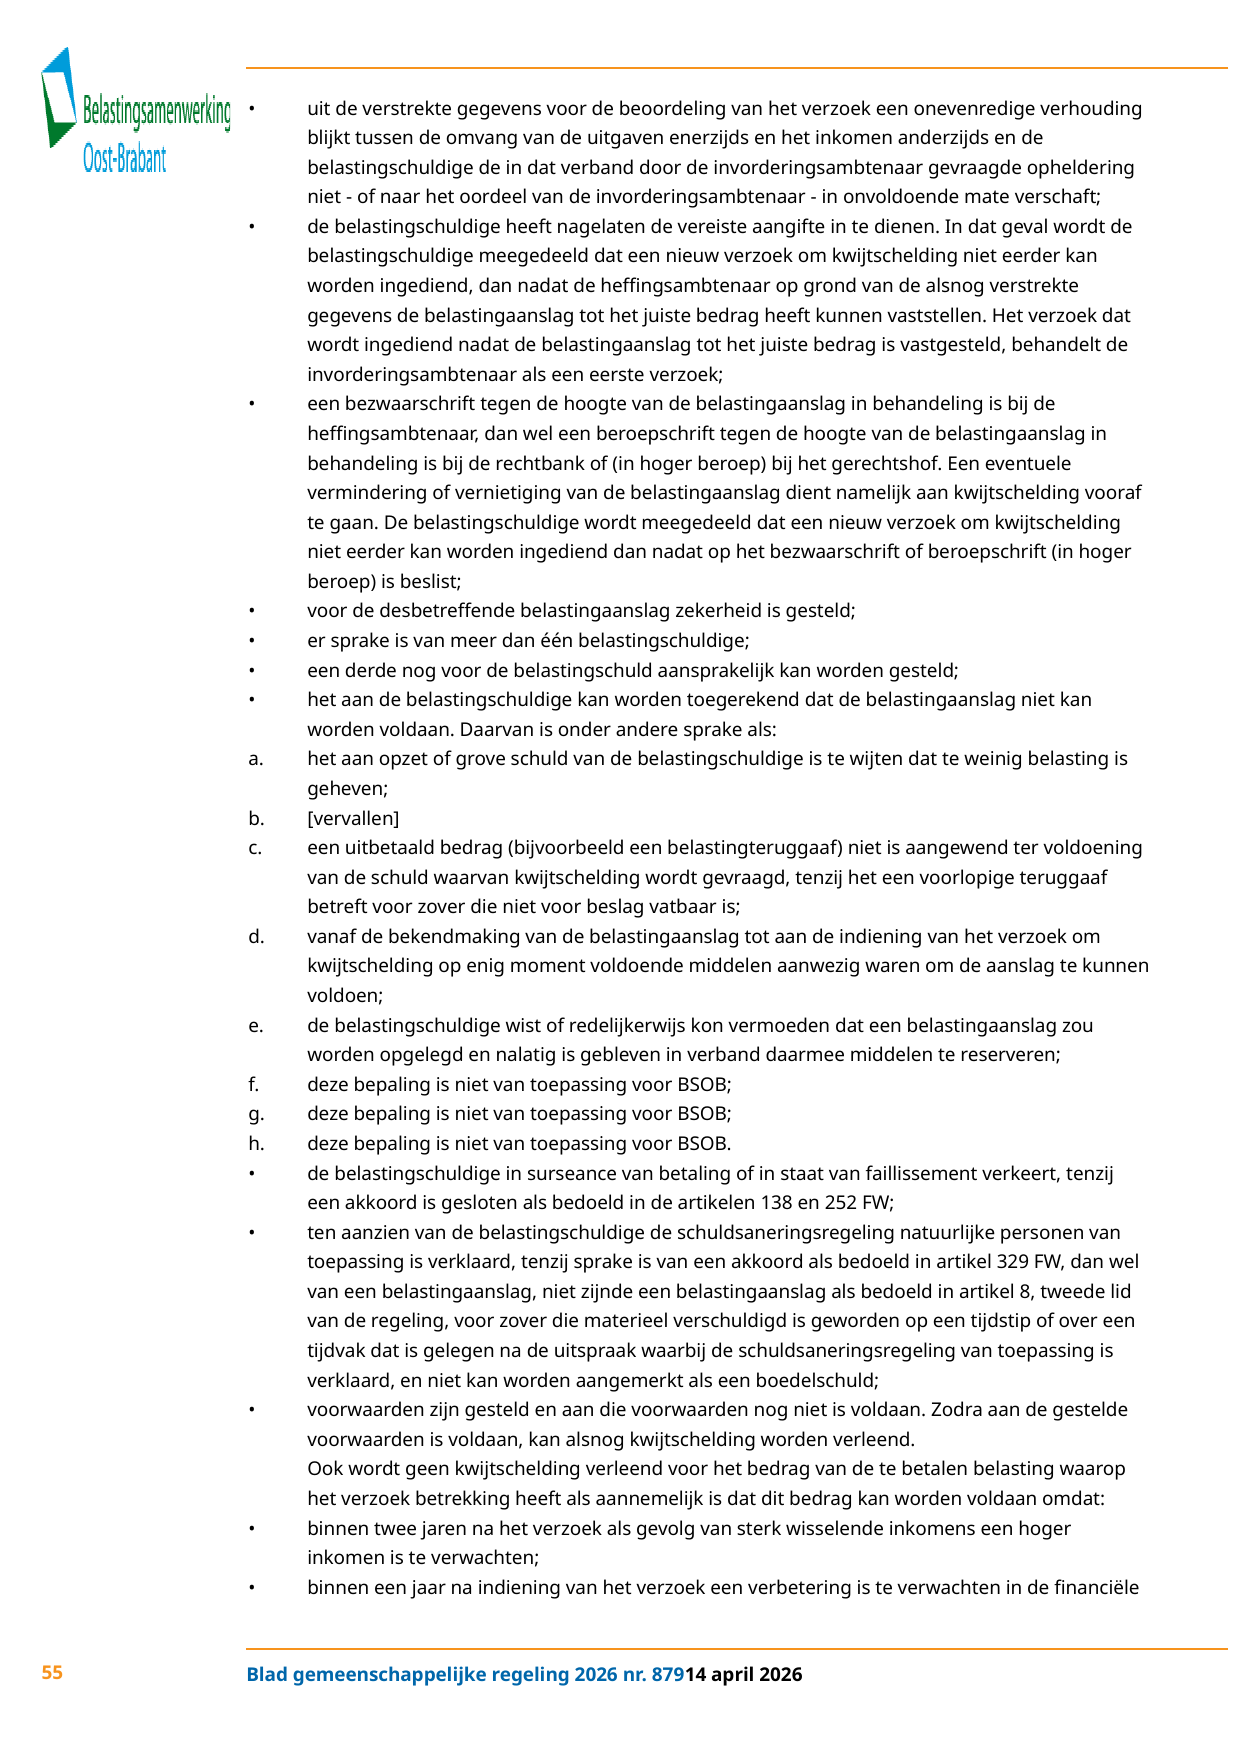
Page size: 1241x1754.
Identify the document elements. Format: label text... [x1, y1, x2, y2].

list voorwaarden zijn gesteld en aan die voorwaarden nog niet is voldaan. Zodra aan de gestelde voorwaarden is voldaan, kan alsnog kwijtschelding worden verleend. [248, 1396, 1152, 1452]
list het aan opzet of grove schuld van de belastingschuldige is te wijten dat te weinig belasting is geheven; [248, 746, 1152, 801]
list het aan de belastingschuldige kan worden toegerekend dat de belastingaanslag niet kan worden voldaan. Daarvan is onder andere sprake als: [248, 686, 1152, 742]
list binnen twee jaren na het verzoek als gevolg van sterk wisselende inkomens een hoger inkomen is te verwachten; [248, 1515, 1152, 1570]
list vanaf de bekendmaking van de belastingaanslag tot aan de indiening van het verzoek om kwijtschelding op enig moment voldoende middelen aanwezig waren om de aanslag te kunnen voldoen; [248, 923, 1152, 1008]
list een bezwaarschrift tegen de hoogte van de belastingaanslag in behandeling is bij de heffingsambtenaar, dan wel een beroepschrift tegen de hoogte van de belastingaanslag in behandeling is bij de rechtbank of (in hoger beroep) bij het gerechtshof. Een eventuele vermindering of vernietiging van de belastingaanslag dient namelijk aan kwijtschelding vooraf te gaan. De belastingschuldige wordt meegedeeld dat een nieuw verzoek om kwijtschelding niet eerder kan worden ingediend dan nadat op het bezwaarschrift of beroepschrift (in hoger beroep) is beslist; [248, 391, 1152, 594]
picture [41, 47, 231, 172]
list een derde nog voor de belastingschuld aansprakelijk kan worden gesteld; [248, 657, 1152, 683]
list de belastingschuldige wist of redelijkerwijs kon vermoeden dat een belastingaanslag zou worden opgelegd en nalatig is gebleven in verband daarmee middelen te reserveren; [248, 1012, 1152, 1067]
list een uitbetaald bedrag (bijvoorbeeld een belastingteruggaaf) niet is aangewend ter voldoening van de schuld waarvan kwijtschelding wordt gevraagd, tenzij het een voorlopige teruggaaf betreft voor zover die niet voor beslag vatbaar is; [248, 834, 1152, 919]
picture [129, 155, 134, 172]
list binnen een jaar na indiening van het verzoek een verbetering is te verwachten in de financiële [248, 1574, 1152, 1600]
list ten aanzien van de belastingschuldige de schuldsaneringsregeling natuurlijke personen van toepassing is verklaard, tenzij sprake is van een akkoord als bedoeld in artikel 329 FW, dan wel van een belastingaanslag, niet zijnde een belastingaanslag als bedoeld in artikel 8, tweede lid van de regeling, voor zover die materieel verschuldigd is geworden op een tijdstip of over een tijdvak dat is gelegen na de uitspraak waarbij de schuldsaneringsregeling van toepassing is verklaard, en niet kan worden aangemerkt als een boedelschuld; [248, 1219, 1152, 1393]
picture [91, 163, 96, 172]
list [vervallen] [248, 805, 1152, 831]
list de belastingschuldige in surseance van betaling of in staat van faillissement verkeert, tenzij een akkoord is gesloten als bedoeld in de artikelen 138 en 252 FW; [248, 1160, 1152, 1215]
picture [100, 161, 105, 172]
list de belastingschuldige heeft nagelaten de vereiste aangifte in te dienen. In dat geval wordt de belastingschuldige meegedeeld dat een nieuw verzoek om kwijtschelding niet eerder kan worden ingediend, dan nadat de heffingsambtenaar op grond van de alsnog verstrekte gegevens de belastingaanslag tot het juiste bedrag heeft kunnen vaststellen. Het verzoek dat wordt ingediend nadat de belastingaanslag tot het juiste bedrag is vastgesteld, behandelt de invorderingsambtenaar als een eerste verzoek; [248, 213, 1152, 387]
list Ook wordt geen kwijtschelding verleend voor het bedrag van de te betalen belasting waarop het verzoek betrekking heeft als aannemelijk is dat dit bedrag kan worden voldaan omdat: [248, 1456, 1152, 1511]
list voor de desbetreffende belastingaanslag zekerheid is gesteld; [248, 598, 1152, 623]
list er sprake is van meer dan één belastingschuldige; [248, 627, 1152, 653]
list deze bepaling is niet van toepassing voor BSOB; [248, 1101, 1152, 1126]
list deze bepaling is niet van toepassing voor BSOB. [248, 1130, 1152, 1156]
list deze bepaling is niet van toepassing voor BSOB; [248, 1071, 1152, 1097]
list uit de verstrekte gegevens voor de beoordeling van het verzoek een onevenredige verhouding blijkt tussen de omvang van de uitgaven enerzijds en het inkomen anderzijds en de belastingschuldige de in dat verband door de invorderingsambtenaar gevraagde opheldering niet - of naar het oordeel van de invorderingsambtenaar - in onvoldoende mate verschaft; [248, 95, 1152, 209]
picture [86, 146, 91, 169]
